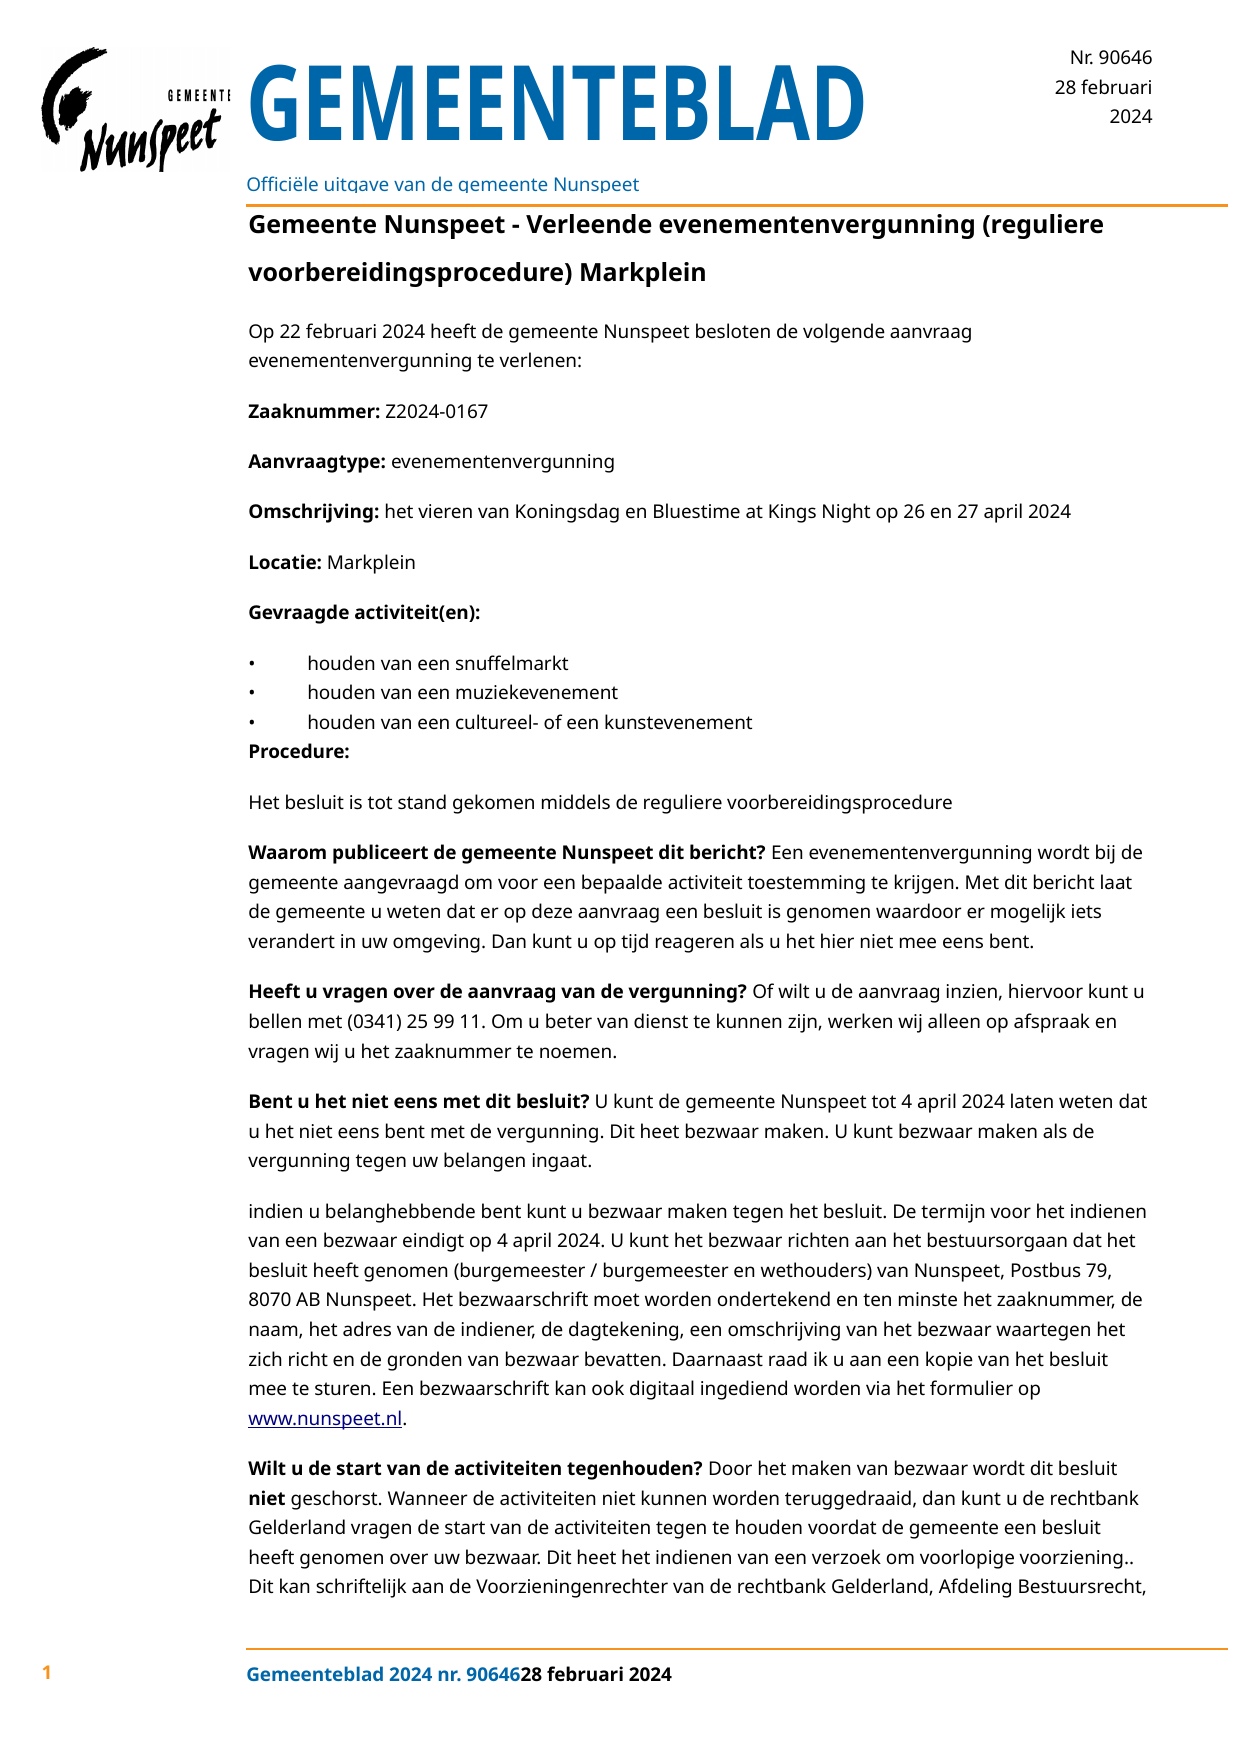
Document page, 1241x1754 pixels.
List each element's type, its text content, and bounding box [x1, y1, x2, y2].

text Bent u het niet eens met dit besluit? U kunt de gemeente Nunspeet tot 4 april 2024 laten weten dat u het niet eens bent met de vergunning. Dit heet bezwaar maken. U kunt bezwaar maken als de vergunning tegen uw belangen ingaat. [248, 1088, 1152, 1173]
text Wilt u de start van de activiteiten tegenhouden? Door het maken van bezwaar wordt dit besluit niet geschorst. Wanneer de activiteiten niet kunnen worden teruggedraaid, dan kunt u de rechtbank Gelderland vragen de start van de activiteiten tegen te houden voordat de gemeente een besluit heeft genomen over uw bezwaar. Dit heet het indienen van een verzoek om voorlopige voorziening.. Dit kan schriftelijk aan de Voorzieningenrechter van de rechtbank Gelderland, Afdeling Bestuursrecht, [248, 1455, 1152, 1599]
text Gevraagde activiteit(en): [248, 599, 1152, 625]
text Het besluit is tot stand gekomen middels de reguliere voorbereidingsprocedure [248, 789, 1152, 815]
text Locatie: Markplein [248, 549, 1152, 575]
list houden van een muziekevenement [248, 679, 1152, 705]
text Zaaknummer: Z2024-0167 [248, 398, 1152, 424]
text Gemeente Nunspeet - Verleende evenementenvergunning (reguliere voorbereidingsprocedure) Markplein [248, 207, 1152, 288]
text Op 22 februari 2024 heeft de gemeente Nunspeet besloten de volgende aanvraag evenementenvergunning te verlenen: [248, 318, 1152, 373]
text indien u belanghebbende bent kunt u bezwaar maken tegen het besluit. De termijn voor het indienen van een bezwaar eindigt op 4 april 2024. U kunt het bezwaar richten aan het bestuursorgaan dat het besluit heeft genomen (burgemeester / burgemeester en wethouders) van Nunspeet, Postbus 79, 8070 AB Nunspeet. Het bezwaarschrift moet worden ondertekend en ten minste het zaaknummer, de naam, het adres van de indiener, de dagtekening, een omschrijving van het bezwaar waartegen het zich richt en de gronden van bezwaar bevatten. Daarnaast raad ik u aan een kopie van het besluit mee te sturen. Een bezwaarschrift kan ook digitaal ingediend worden via het formulier op www.nunspeet.nl. [248, 1198, 1152, 1431]
text Heeft u vragen over de aanvraag van de vergunning? Of wilt u de aanvraag inzien, hiervoor kunt u bellen met (0341) 25 99 11. Om u beter van dienst te kunnen zijn, werken wij alleen op afspraak en vragen wij u het zaaknummer te noemen. [248, 979, 1152, 1064]
text Waarom publiceert de gemeente Nunspeet dit bericht? Een evenementenvergunning wordt bij de gemeente aangevraagd om voor een bepaalde activiteit toestemming te krijgen. Met dit bericht laat de gemeente u weten dat er op deze aanvraag een besluit is genomen waardoor er mogelijk iets verandert in uw omgeving. Dan kunt u op tijd reageren als u het hier niet mee eens bent. [248, 839, 1152, 954]
list houden van een snuffelmarkt [248, 650, 1152, 676]
text Procedure: [248, 739, 1152, 764]
text Aanvraagtype: evenementenvergunning [248, 448, 1152, 474]
picture [41, 47, 231, 172]
list houden van een cultureel- of een kunstevenement [248, 709, 1152, 735]
text Omschrijving: het vieren van Koningsdag en Bluestime at Kings Night op 26 en 27 april 2024 [248, 499, 1152, 524]
